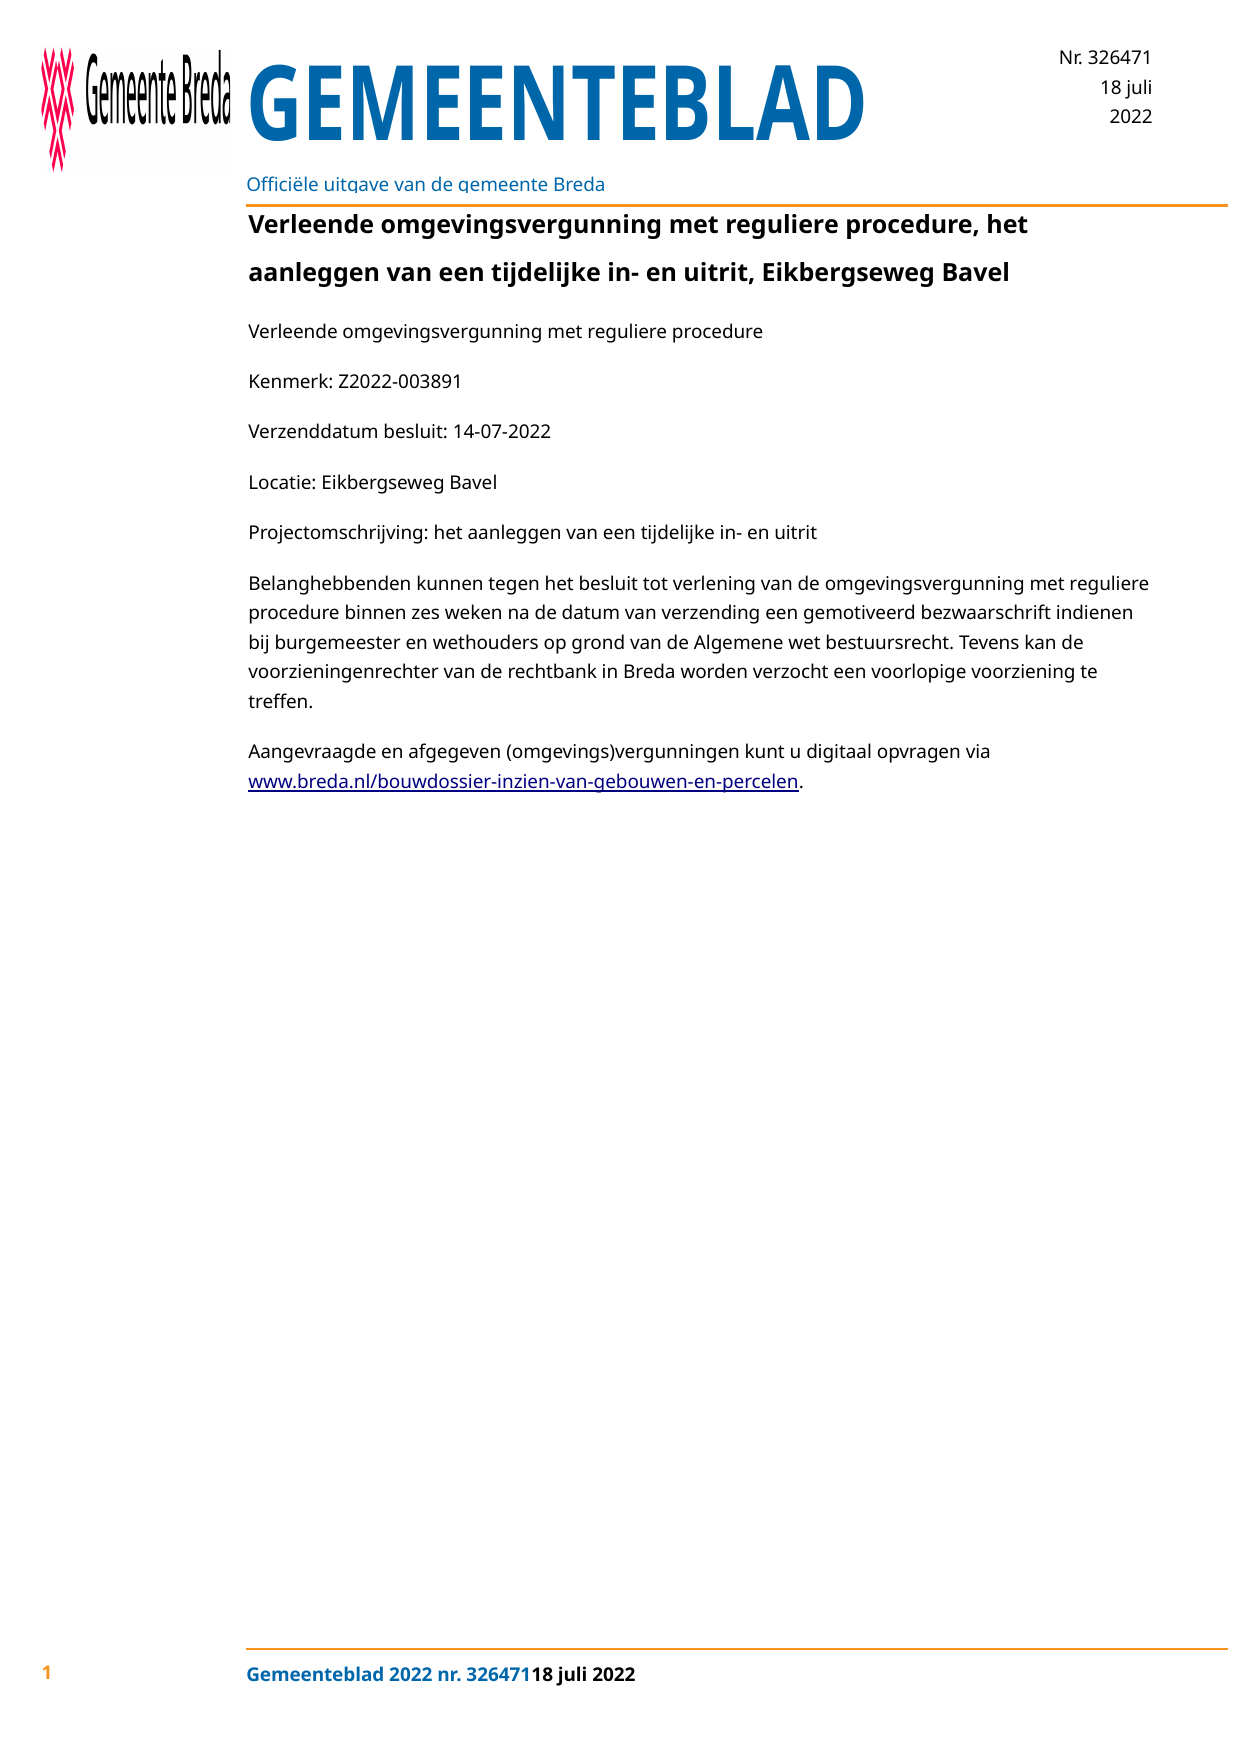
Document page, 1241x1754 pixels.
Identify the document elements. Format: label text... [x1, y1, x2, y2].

text Verleende omgevingsvergunning met reguliere procedure [248, 318, 1152, 344]
text Belanghebbenden kunnen tegen het besluit tot verlening van de omgevingsvergunning met reguliere procedure binnen zes weken na de datum van verzending een gemotiveerd bezwaarschrift indienen bij burgemeester en wethouders op grond van de Algemene wet bestuursrecht. Tevens kan de voorzieningenrechter van de rechtbank in Breda worden verzocht een voorlopige voorziening te treffen. [248, 570, 1152, 714]
picture [41, 47, 231, 172]
text Kenmerk: Z2022-003891 [248, 368, 1152, 394]
text Verzenddatum besluit: 14-07-2022 [248, 419, 1152, 444]
text Projectomschrijving: het aanleggen van een tijdelijke in- en uitrit [248, 519, 1152, 545]
text Locatie: Eikbergseweg Bavel [248, 469, 1152, 495]
text Verleende omgevingsvergunning met reguliere procedure, het aanleggen van een tijdelijke in- en uitrit, Eikbergseweg Bavel [248, 207, 1152, 288]
text Aangevraagde en afgegeven (omgevings)vergunningen kunt u digitaal opvragen via www.breda.nl/bouwdossier-inzien-van-gebouwen-en-percelen. [248, 739, 1152, 794]
